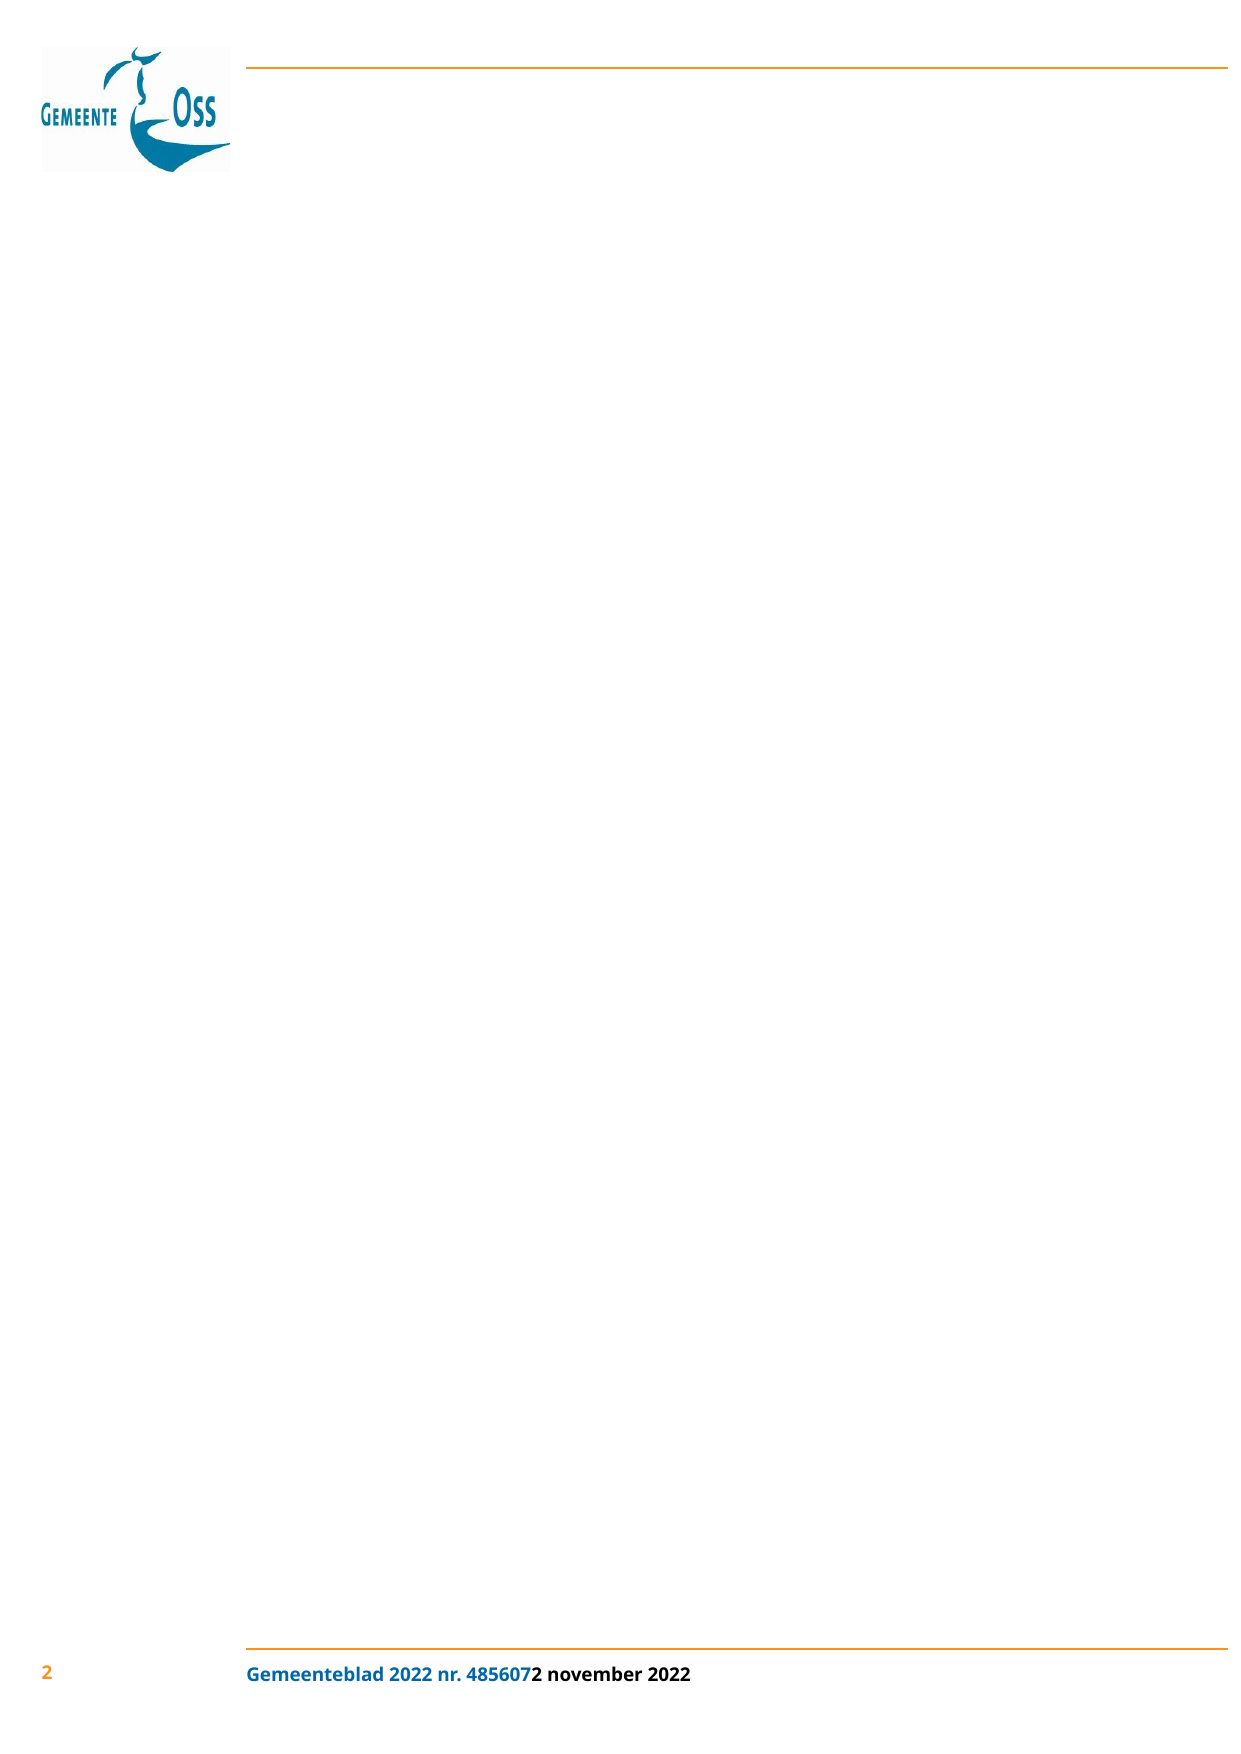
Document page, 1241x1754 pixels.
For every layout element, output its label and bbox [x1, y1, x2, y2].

picture [41, 47, 231, 172]
